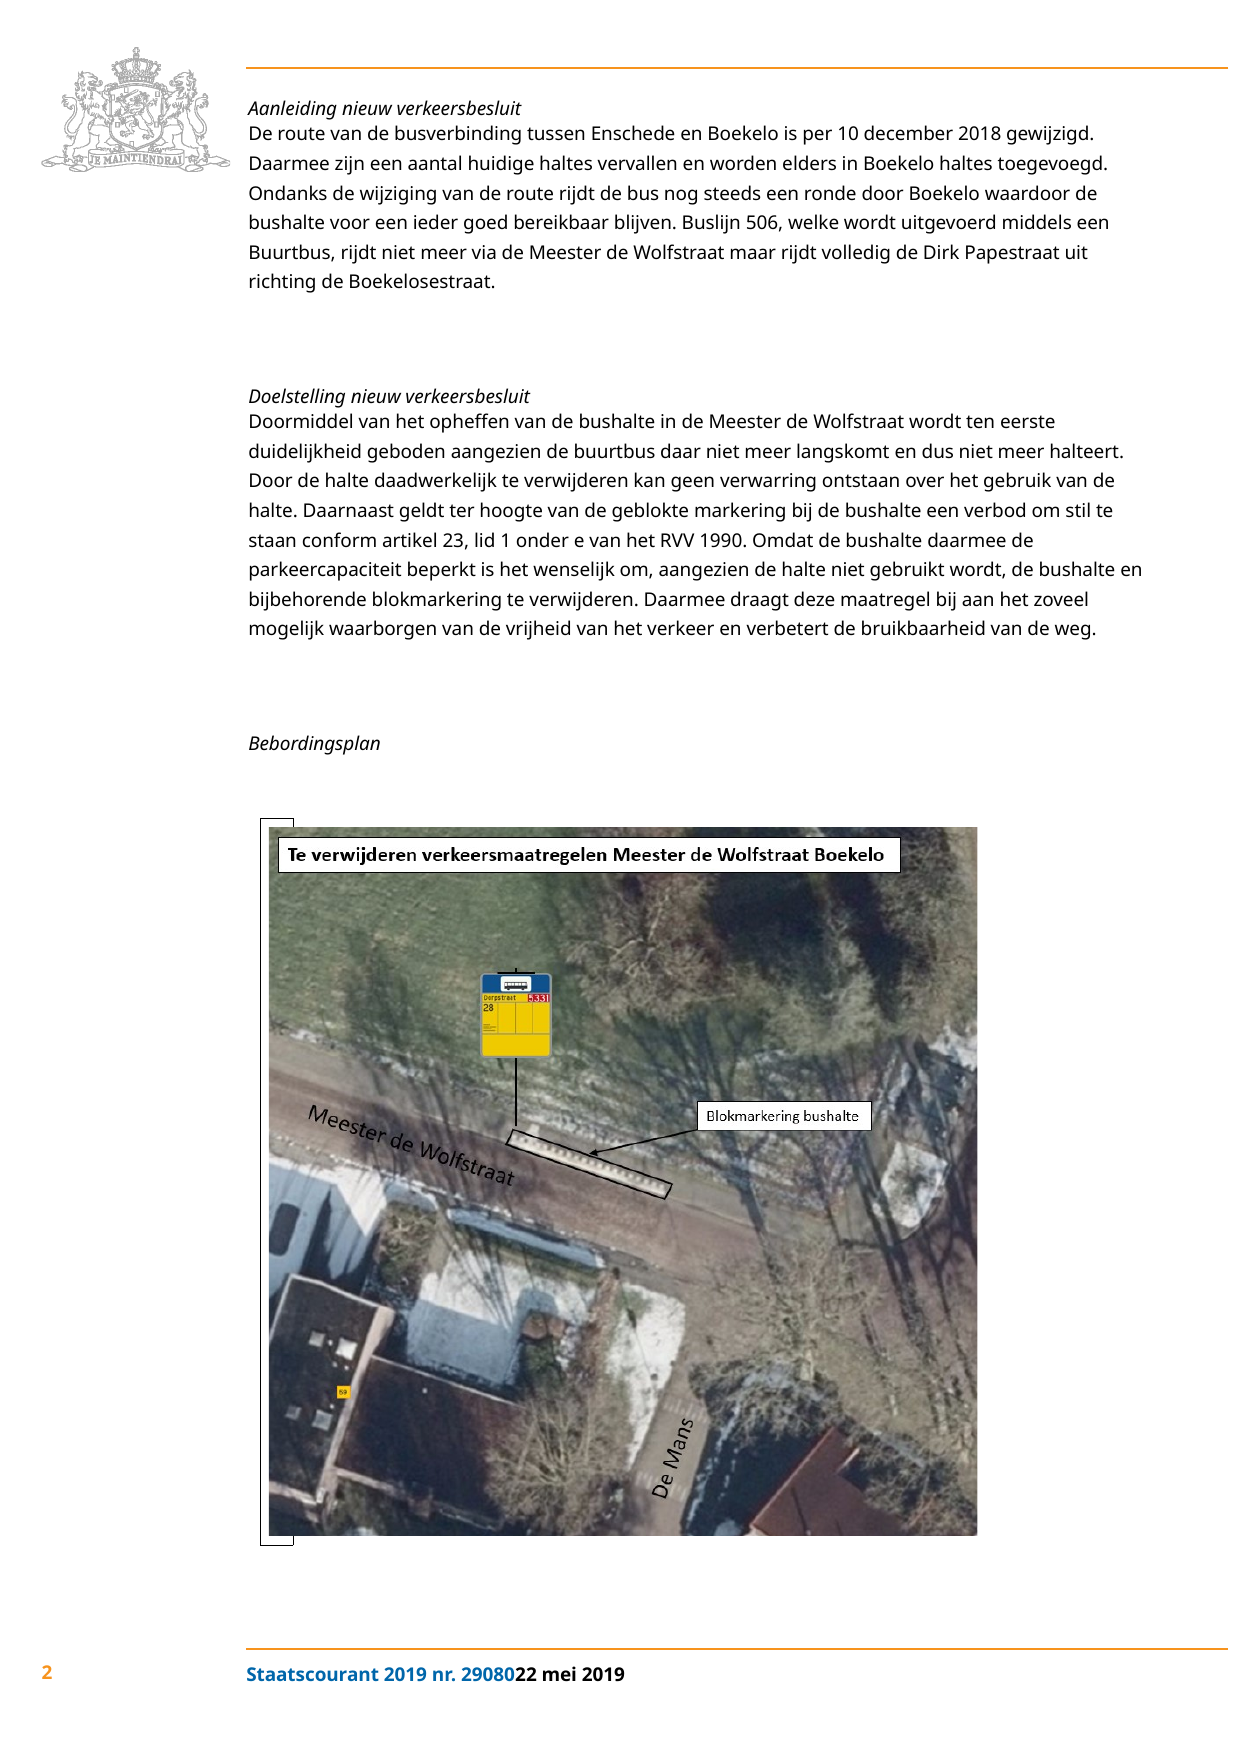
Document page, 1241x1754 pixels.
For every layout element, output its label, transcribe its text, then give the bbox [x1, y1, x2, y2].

picture [268, 827, 978, 1536]
picture [41, 47, 231, 172]
text Bebordingsplan [248, 730, 1152, 756]
text De route van de busverbinding tussen Enschede en Boekelo is per 10 december 2018 gewijzigd. Daarmee zijn een aantal huidige haltes vervallen en worden elders in Boekelo haltes toegevoegd. Ondanks de wijziging van de route rijdt de bus nog steeds een ronde door Boekelo waardoor de bushalte voor een ieder goed bereikbaar blijven. Buslijn 506, welke wordt uitgevoerd middels een Buurtbus, rijdt niet meer via de Meester de Wolfstraat maar rijdt volledig de Dirk Papestraat uit richting de Boekelosestraat. [248, 121, 1152, 294]
text Doelstelling nieuw verkeersbesluit [248, 383, 1152, 408]
text Aanleiding nieuw verkeersbesluit [248, 95, 1152, 121]
text Doormiddel van het opheffen van de bushalte in de Meester de Wolfstraat wordt ten eerste duidelijkheid geboden aangezien de buurtbus daar niet meer langskomt en dus niet meer halteert. Door de halte daadwerkelijk te verwijderen kan geen verwarring ontstaan over het gebruik van de halte. Daarnaast geldt ter hoogte van de geblokte markering bij de bushalte een verbod om stil te staan conform artikel 23, lid 1 onder e van het RVV 1990. Omdat de bushalte daarmee de parkeercapaciteit beperkt is het wenselijk om, aangezien de halte niet gebruikt wordt, de bushalte en bijbehorende blokmarkering te verwijderen. Daarmee draagt deze maatregel bij aan het zoveel mogelijk waarborgen van de vrijheid van het verkeer en verbetert de bruikbaarheid van de weg. [248, 408, 1152, 641]
